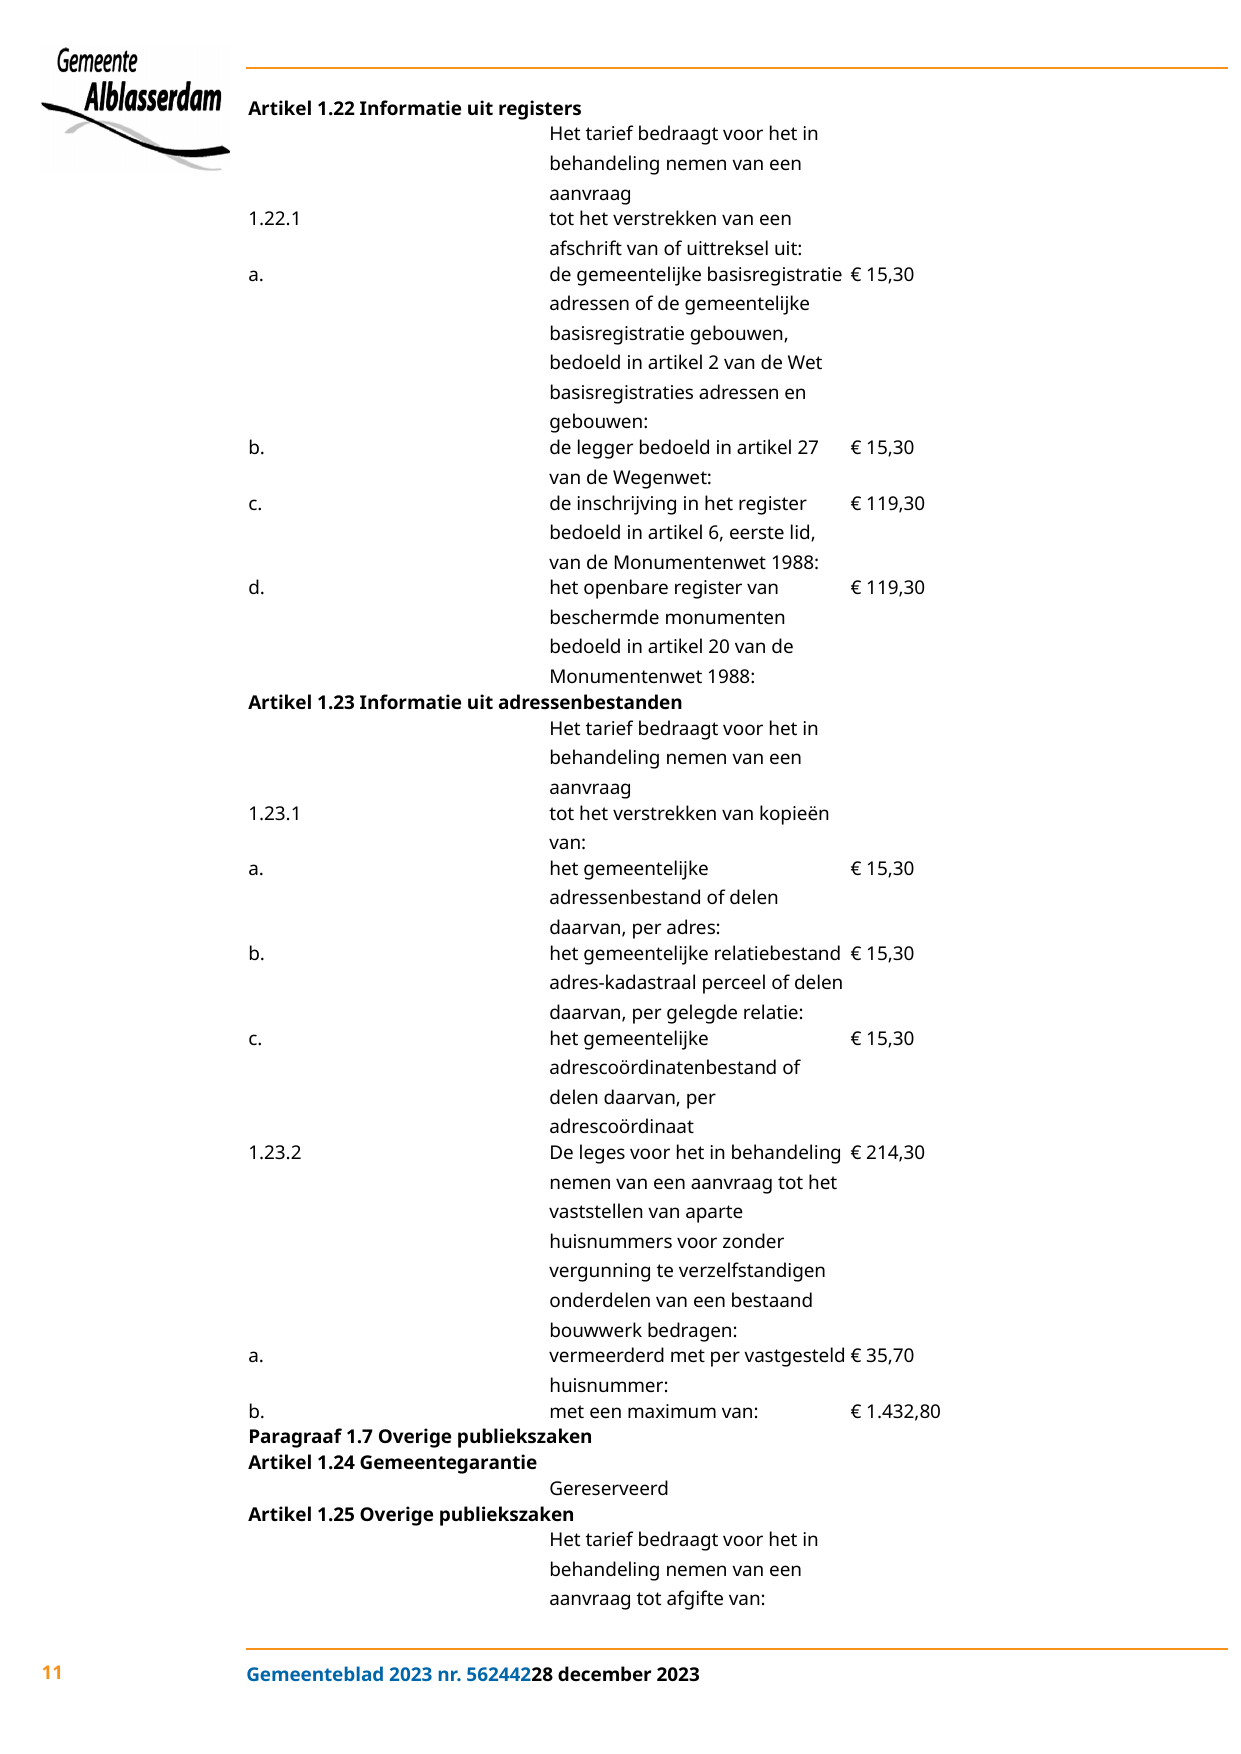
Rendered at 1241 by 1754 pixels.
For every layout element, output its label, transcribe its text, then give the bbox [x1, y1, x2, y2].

table_cell Het tarief bedraagt voor het in behandeling nemen van een aanvraag [549, 121, 850, 205]
table_cell het gemeentelijke relatiebestand adres-kadastraal perceel of delen daarvan, per gelegde relatie: [549, 940, 850, 1025]
table_cell d. [248, 575, 549, 689]
table_cell het gemeentelijke adressenbestand of delen daarvan, per adres: [549, 855, 850, 940]
table_cell € 15,30 [850, 1025, 1152, 1139]
table_cell € 35,70 [850, 1343, 1152, 1398]
table_cell € 214,30 [850, 1139, 1152, 1342]
table_cell a. [248, 855, 549, 940]
table_cell c. [248, 490, 549, 574]
table_cell [248, 1526, 549, 1611]
table_cell € 119,30 [850, 575, 1152, 689]
table_cell € 15,30 [850, 855, 1152, 940]
table_cell Artikel 1.24 Gemeentegarantie [248, 1449, 1152, 1475]
table_cell b. [248, 940, 549, 1025]
table_cell € 1.432,80 [850, 1398, 1152, 1423]
table_cell € 119,30 [850, 490, 1152, 574]
table_cell de gemeentelijke basisregistratie adressen of de gemeentelijke basisregistratie gebouwen, bedoeld in artikel 2 van de Wet basisregistraties adressen en gebouwen: [549, 261, 850, 434]
table_cell [850, 800, 1152, 855]
table_cell c. [248, 1025, 549, 1139]
table_cell [248, 1475, 549, 1501]
table_cell Het tarief bedraagt voor het in behandeling nemen van een aanvraag tot afgifte van: [549, 1526, 850, 1611]
table_cell b. [248, 434, 549, 490]
table_cell Artikel 1.22 Informatie uit registers [248, 95, 1152, 121]
table_cell € 15,30 [850, 940, 1152, 1025]
table_cell De leges voor het in behandeling nemen van een aanvraag tot het vaststellen van aparte huisnummers voor zonder vergunning te verzelfstandigen onderdelen van een bestaand bouwwerk bedragen: [549, 1139, 850, 1342]
table_cell Gereserveerd [549, 1475, 850, 1501]
table_cell de legger bedoeld in artikel 27 van de Wegenwet: [549, 434, 850, 490]
table_cell [850, 121, 1152, 205]
table_cell Het tarief bedraagt voor het in behandeling nemen van een aanvraag [549, 715, 850, 800]
table_cell [248, 121, 549, 205]
table_cell tot het verstrekken van een afschrift van of uittreksel uit: [549, 205, 850, 261]
table_cell [850, 1526, 1152, 1611]
table_cell het gemeentelijke adrescoördinatenbestand of delen daarvan, per adrescoördinaat [549, 1025, 850, 1139]
table_cell 1.23.1 [248, 800, 549, 855]
picture [41, 47, 231, 172]
table_cell met een maximum van: [549, 1398, 850, 1423]
table_cell Artikel 1.23 Informatie uit adressenbestanden [248, 689, 1152, 715]
table_cell [850, 205, 1152, 261]
table_cell Artikel 1.25 Overige publiekszaken [248, 1501, 1152, 1526]
table_cell 1.22.1 [248, 205, 549, 261]
table_cell [850, 715, 1152, 800]
table_cell a. [248, 1343, 549, 1398]
table_cell b. [248, 1398, 549, 1423]
table_cell het openbare register van beschermde monumenten bedoeld in artikel 20 van de Monumentenwet 1988: [549, 575, 850, 689]
table_cell € 15,30 [850, 261, 1152, 434]
table_cell € 15,30 [850, 434, 1152, 490]
table_cell de inschrijving in het register bedoeld in artikel 6, eerste lid, van de Monumentenwet 1988: [549, 490, 850, 574]
table_cell [850, 1475, 1152, 1501]
table_cell tot het verstrekken van kopieën van: [549, 800, 850, 855]
table_cell a. [248, 261, 549, 434]
table_cell Paragraaf 1.7 Overige publiekszaken [248, 1424, 1152, 1449]
table_cell vermeerderd met per vastgesteld huisnummer: [549, 1343, 850, 1398]
table_cell [248, 715, 549, 800]
table_cell 1.23.2 [248, 1139, 549, 1342]
